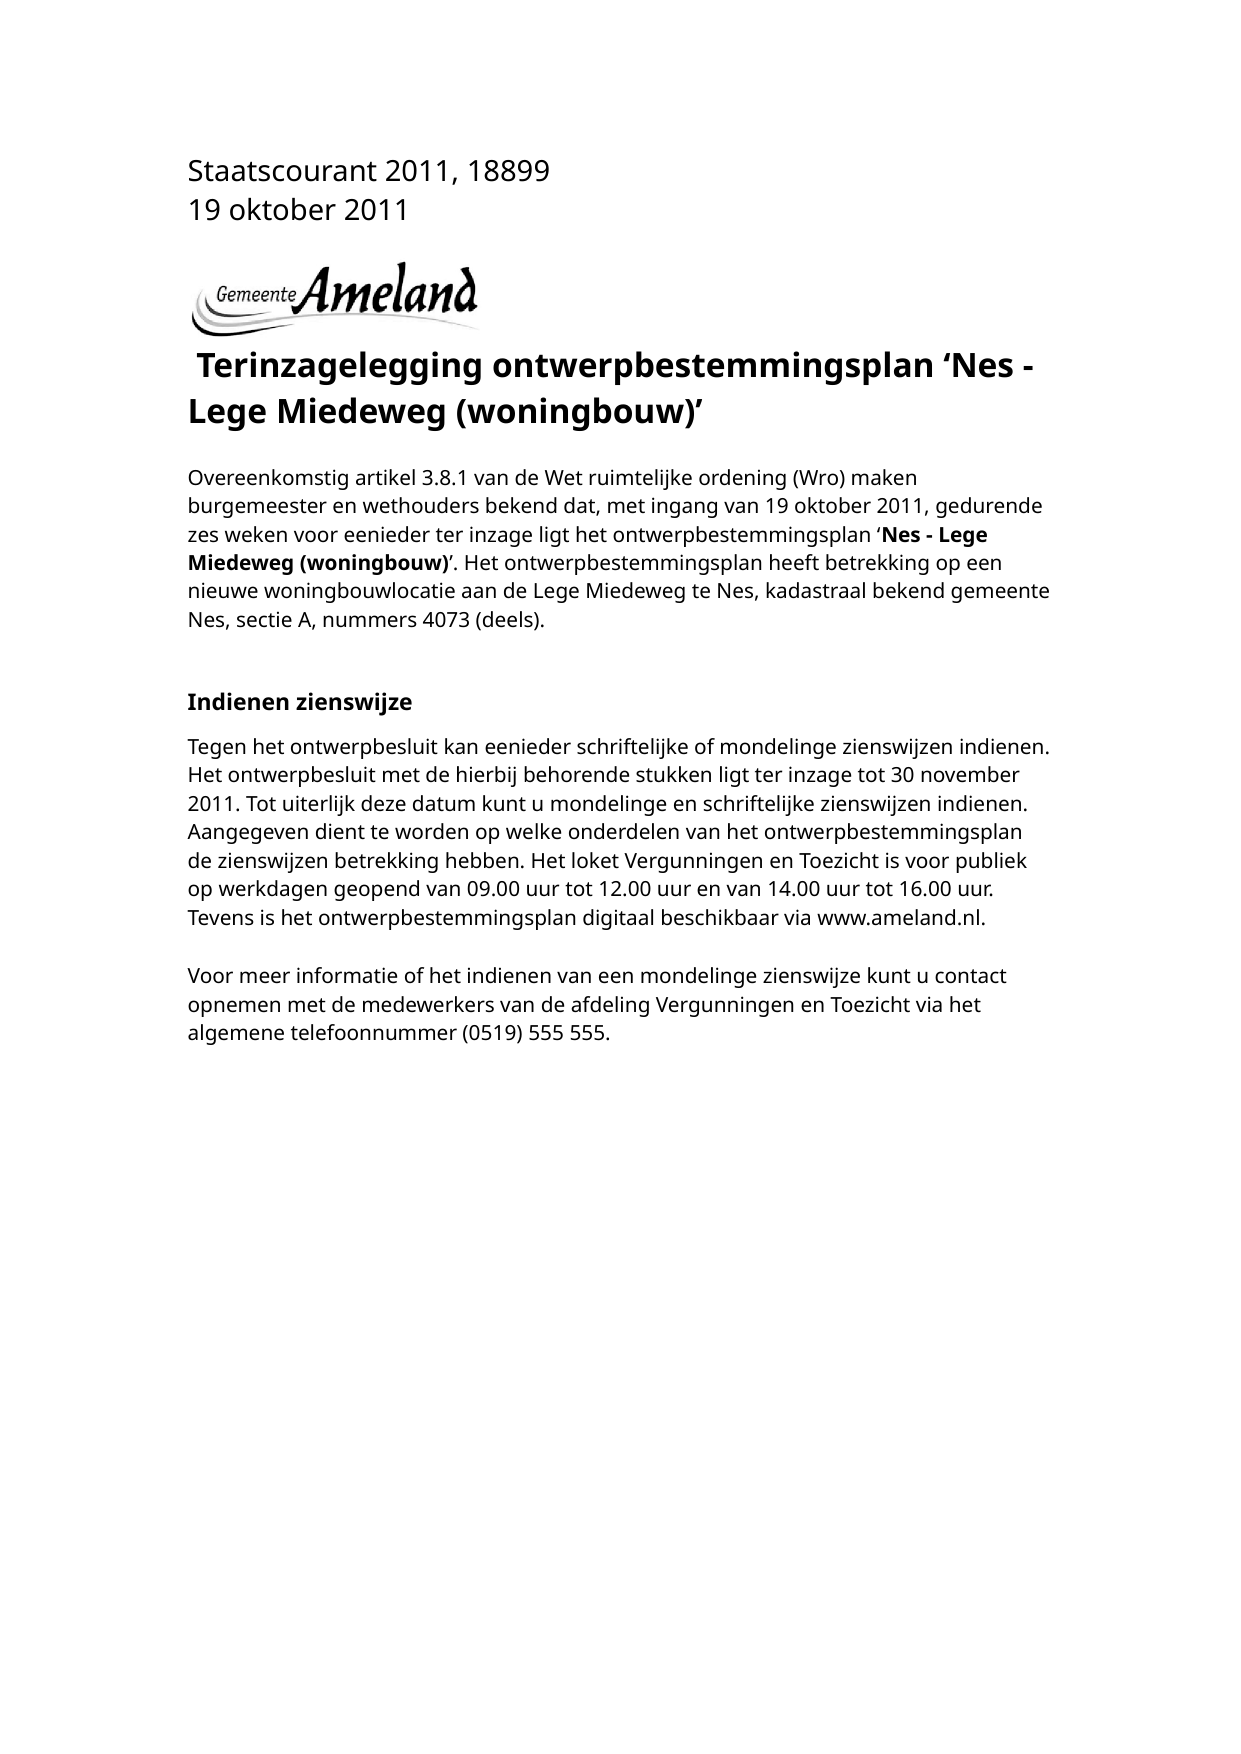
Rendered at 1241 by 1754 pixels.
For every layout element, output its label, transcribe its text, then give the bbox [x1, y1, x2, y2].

text Overeenkomstig artikel 3.8.1 van de Wet ruimtelijke ordening (Wro) maken burgemeester en wethouders bekend dat, met ingang van 19 oktober 2011, gedurende zes weken voor eenieder ter inzage ligt het ontwerpbestemmingsplan ‘Nes - Lege Miedeweg (woningbouw)’. Het ontwerpbestemmingsplan heeft betrekking op een nieuwe woningbouwlocatie aan de Lege Miedeweg te Nes, kadastraal bekend gemeente Nes, sectie A, nummers 4073 (deels). [187, 463, 1053, 633]
subtitle Terinzagelegging ontwerpbestemmingsplan ‘Nes - Lege Miedeweg (woningbouw)’ [187, 271, 1053, 433]
text Staatscourant 2011, 18899 [187, 150, 1053, 190]
subtitle Indienen zienswijze [187, 686, 1053, 717]
picture [187, 258, 484, 342]
text Voor meer informatie of het indienen van een mondelinge zienswijze kunt u contact opnemen met de medewerkers van de afdeling Vergunningen en Toezicht via het algemene telefoonnummer (0519) 555 555. [187, 961, 1053, 1047]
text 19 oktober 2011 [187, 190, 1053, 229]
text Tegen het ontwerpbesluit kan eenieder schriftelijke of mondelinge zienswijzen indienen. Het ontwerpbesluit met de hierbij behorende stukken ligt ter inzage tot 30 november 2011. Tot uiterlijk deze datum kunt u mondelinge en schriftelijke zienswijzen indienen. Aangegeven dient te worden op welke onderdelen van het ontwerpbestemmingsplan de zienswijzen betrekking hebben. Het loket Vergunningen en Toezicht is voor publiek op werkdagen geopend van 09.00 uur tot 12.00 uur en van 14.00 uur tot 16.00 uur. Tevens is het ontwerpbestemmingsplan digitaal beschikbaar via www.ameland.nl. [187, 732, 1053, 931]
